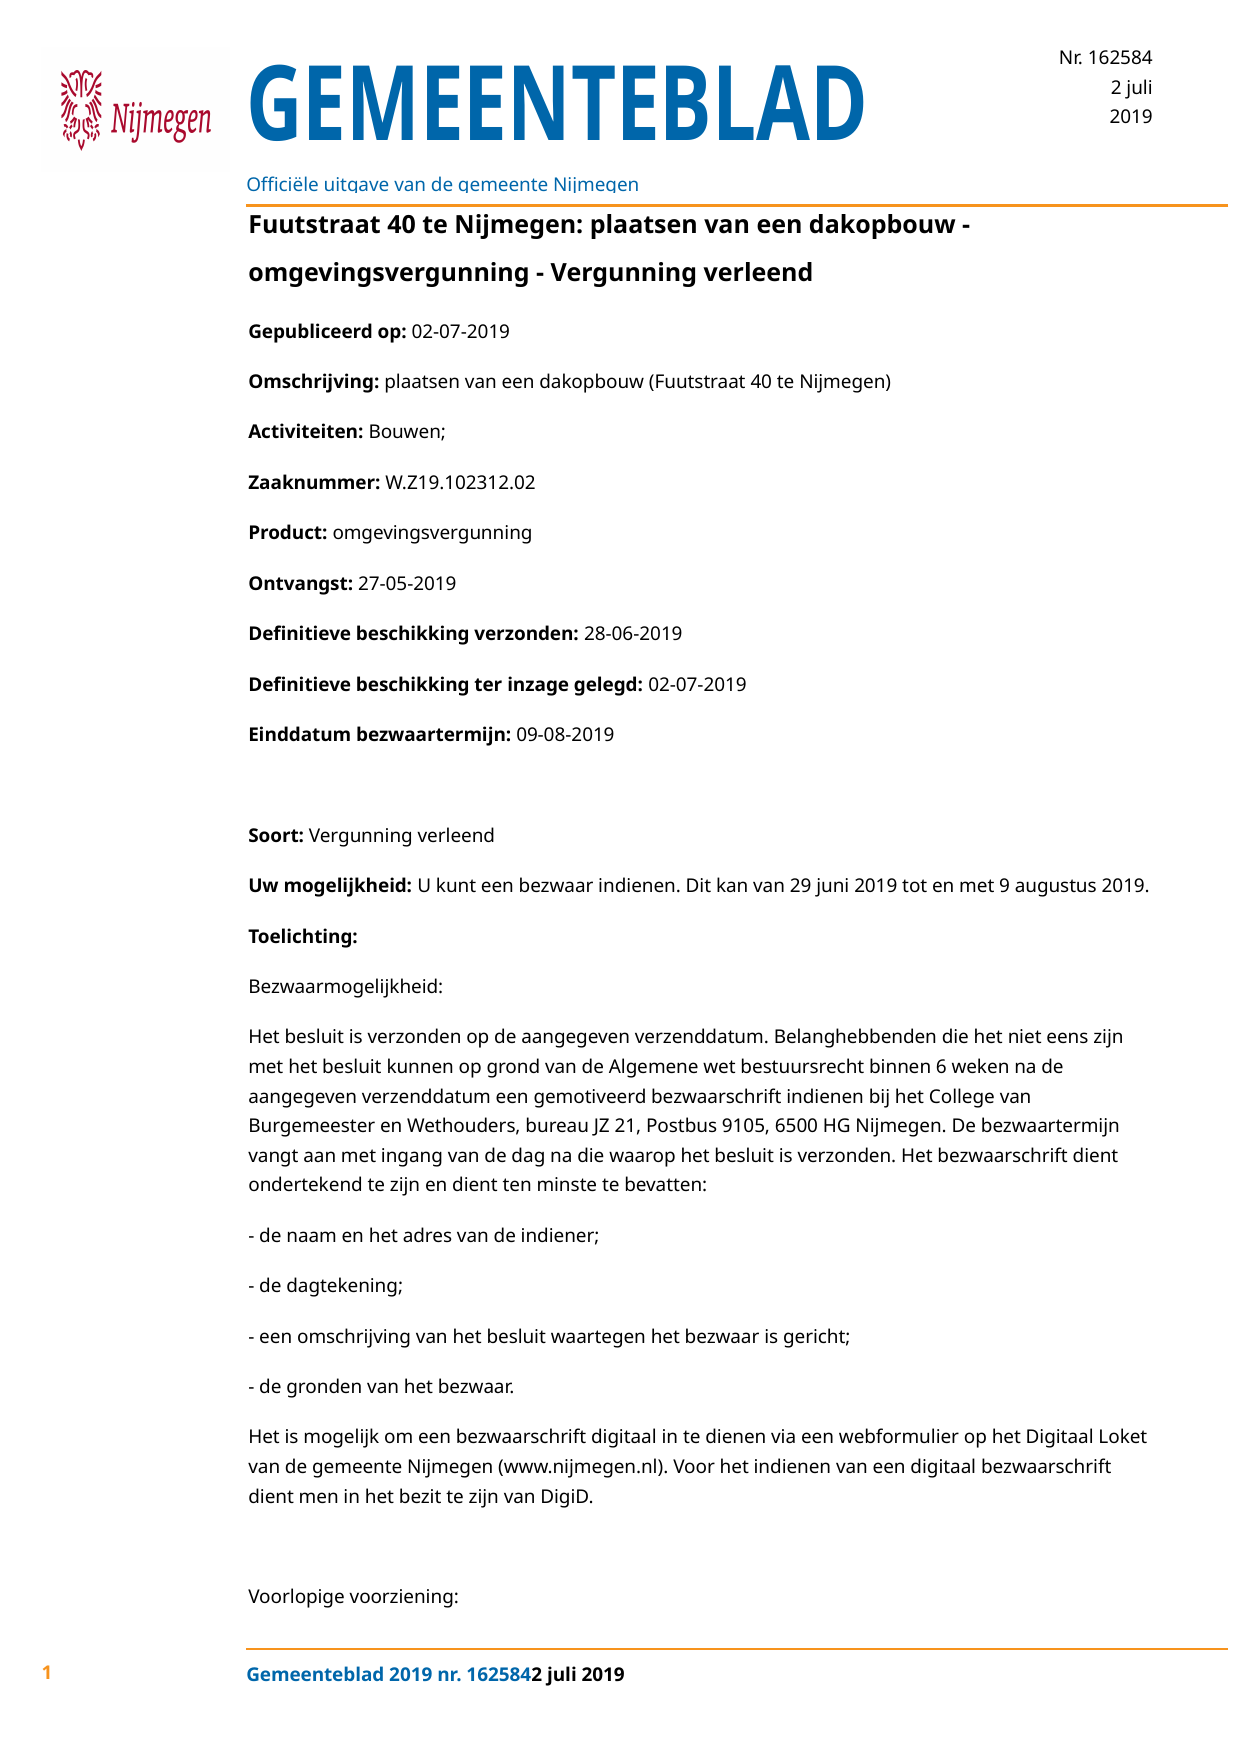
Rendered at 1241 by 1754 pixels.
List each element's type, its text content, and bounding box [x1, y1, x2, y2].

text Einddatum bezwaartermijn: 09-08-2019 [248, 721, 1152, 747]
text Product: omgevingsvergunning [248, 519, 1152, 545]
text Definitieve beschikking ter inzage gelegd: 02-07-2019 [248, 671, 1152, 697]
text Het besluit is verzonden op de aangegeven verzenddatum. Belanghebbenden die het niet eens zijn met het besluit kunnen op grond van de Algemene wet bestuursrecht binnen 6 weken na de aangegeven verzenddatum een gemotiveerd bezwaarschrift indienen bij het College van Burgemeester en Wethouders, bureau JZ 21, Postbus 9105, 6500 HG Nijmegen. De bezwaartermijn vangt aan met ingang van de dag na die waarop het besluit is verzonden. Het bezwaarschrift dient ondertekend te zijn en dient ten minste te bevatten: [248, 1024, 1152, 1197]
text Uw mogelijkheid: U kunt een bezwaar indienen. Dit kan van 29 juni 2019 tot en met 9 augustus 2019. [248, 872, 1152, 898]
text Fuutstraat 40 te Nijmegen: plaatsen van een dakopbouw - omgevingsvergunning - Vergunning verleend [248, 207, 1152, 288]
text Voorlopige voorziening: [248, 1584, 1152, 1609]
text Ontvangst: 27-05-2019 [248, 570, 1152, 596]
picture [41, 47, 231, 172]
text - de gronden van het bezwaar. [248, 1373, 1152, 1399]
text Gepubliceerd op: 02-07-2019 [248, 318, 1152, 344]
text Definitieve beschikking verzonden: 28-06-2019 [248, 620, 1152, 646]
text - de dagtekening; [248, 1272, 1152, 1298]
text - een omschrijving van het besluit waartegen het bezwaar is gericht; [248, 1323, 1152, 1349]
text Omschrijving: plaatsen van een dakopbouw (Fuutstraat 40 te Nijmegen) [248, 368, 1152, 394]
text Het is mogelijk om een bezwaarschrift digitaal in te dienen via een webformulier op het Digitaal Loket van de gemeente Nijmegen (www.nijmegen.nl). Voor het indienen van een digitaal bezwaarschrift dient men in het bezit te zijn van DigiD. [248, 1424, 1152, 1509]
text - de naam en het adres van de indiener; [248, 1222, 1152, 1248]
text Activiteiten: Bouwen; [248, 419, 1152, 444]
text Zaaknummer: W.Z19.102312.02 [248, 469, 1152, 495]
text Toelichting: [248, 923, 1152, 949]
text Bezwaarmogelijkheid: [248, 973, 1152, 999]
text Soort: Vergunning verleend [248, 822, 1152, 848]
